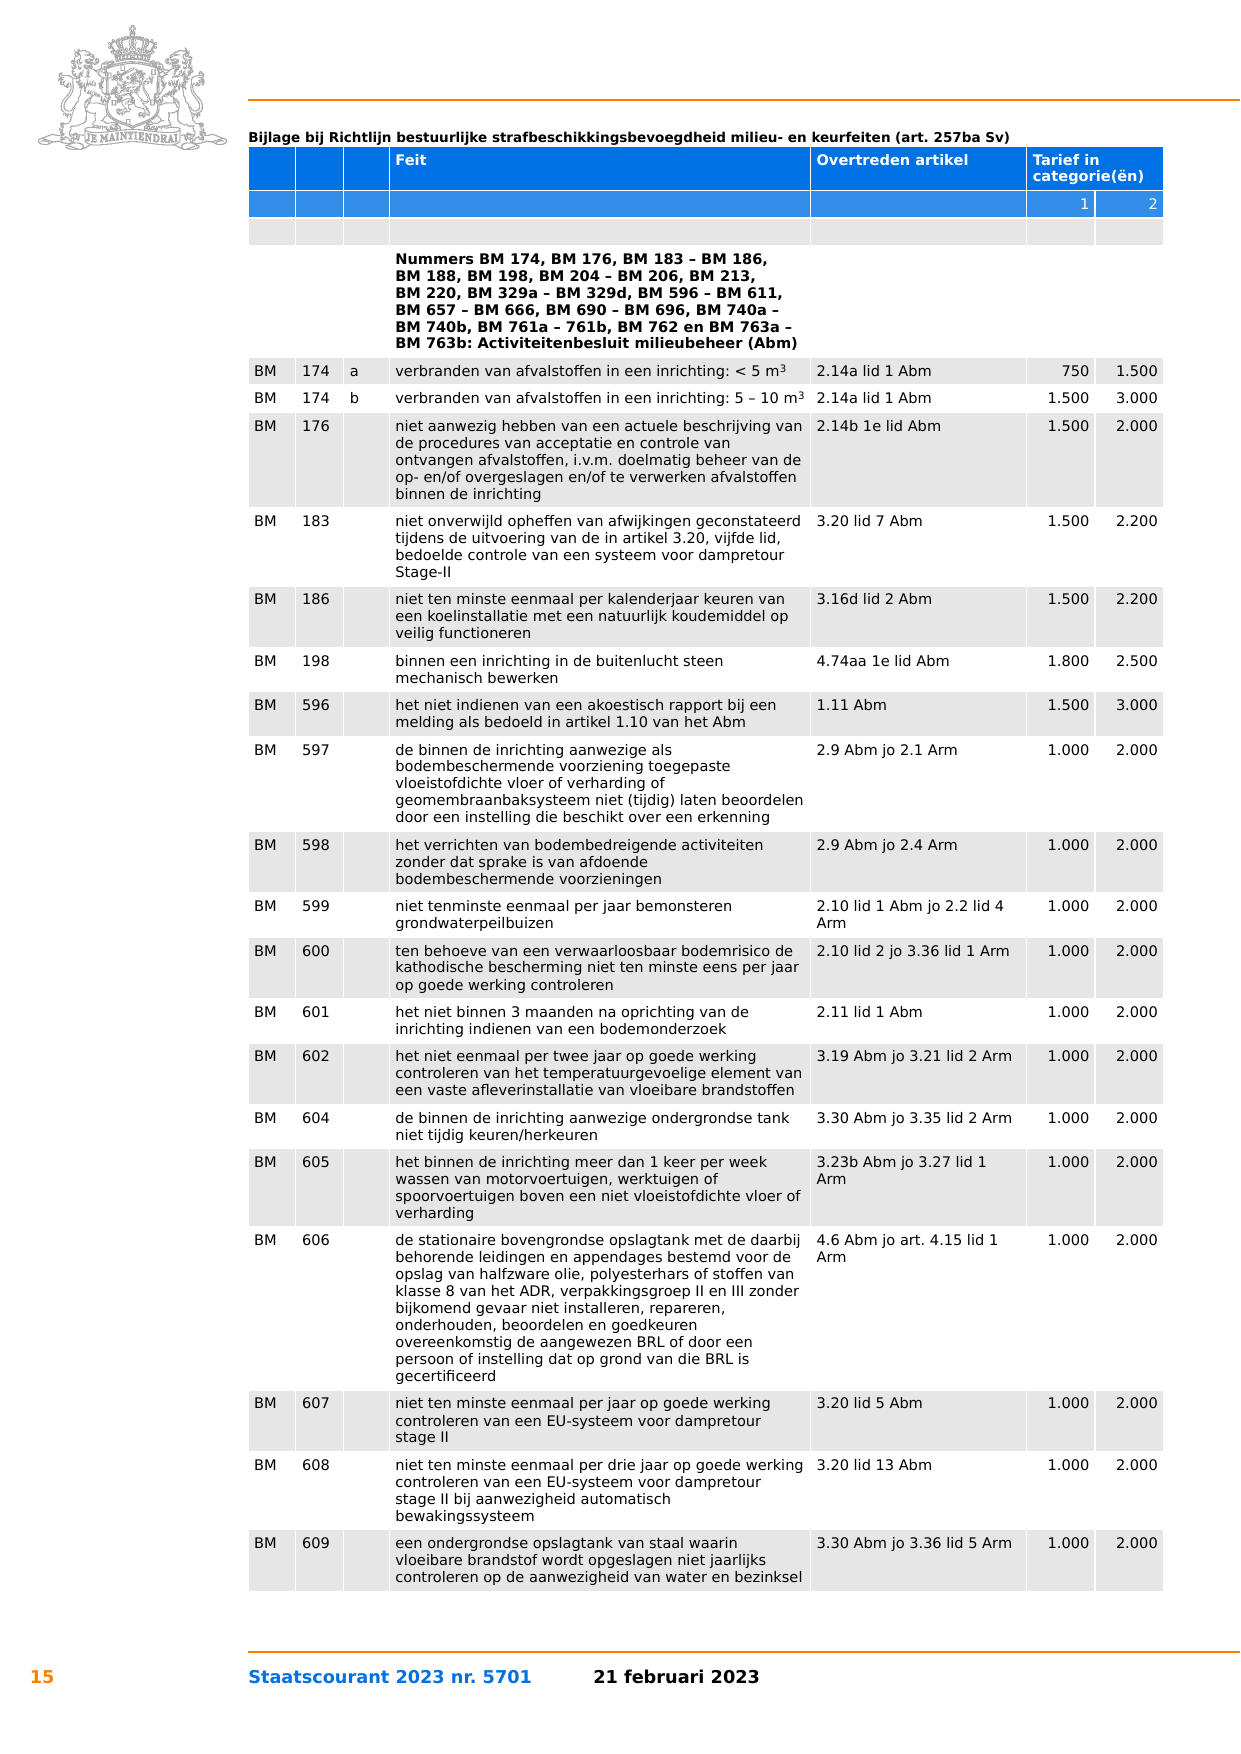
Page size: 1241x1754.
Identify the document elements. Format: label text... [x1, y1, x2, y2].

table_cell 607 [296, 1391, 343, 1451]
table_cell 2.10 lid 1 Abm jo 2.2 lid 4 Arm [811, 893, 1026, 937]
table_cell 3.30 Abm jo 3.36 lid 5 Arm [811, 1530, 1026, 1591]
table_cell [249, 219, 295, 245]
table_cell 604 [296, 1105, 343, 1148]
table_cell verbranden van afvalstoffen in een inrichting: < 5 m3 [390, 358, 810, 384]
table_cell 1.000 [1027, 1105, 1094, 1148]
table_cell 3.000 [1096, 386, 1163, 412]
table_cell BM [249, 1452, 295, 1529]
table_cell de binnen de inrichting aanwezige als bodembeschermende voorziening toegepaste vloeistofdichte vloer of verharding of geomembraanbaksysteem niet (tijdig) laten beoordelen door een instelling die beschikt over een erkenning [390, 737, 810, 831]
table_cell niet aanwezig hebben van een actuele beschrijving van de procedures van acceptatie en controle van ontvangen afvalstoffen, i.v.m. doelmatig beheer van de op- en/of overgeslagen en/of te verwerken afvalstoffen binnen de inrichting [390, 413, 810, 507]
table_cell [344, 587, 389, 647]
table_cell 2.14b 1e lid Abm [811, 413, 1026, 507]
table_cell 183 [296, 508, 343, 586]
table_cell [344, 147, 389, 190]
table_cell 1.500 [1027, 413, 1094, 507]
table_cell 186 [296, 587, 343, 647]
table_cell niet ten minste eenmaal per kalenderjaar keuren van een koelinstallatie met een natuurlijk koudemiddel op veilig functioneren [390, 587, 810, 647]
table_cell [390, 219, 810, 245]
table_cell 1.000 [1027, 1530, 1094, 1591]
table_cell Tarief in categorie(ën) [1027, 147, 1163, 190]
table_cell 3.20 lid 13 Abm [811, 1452, 1026, 1529]
table_cell BM [249, 692, 295, 736]
table_cell [296, 219, 343, 245]
table_cell niet onverwijld opheffen van afwijkingen geconstateerd tijdens de uitvoering van de in artikel 3.20, vijfde lid, bedoelde controle van een systeem voor dampretour Stage-II [390, 508, 810, 586]
table_cell 2.000 [1096, 1149, 1163, 1226]
table_cell BM [249, 413, 295, 507]
table_cell BM [249, 737, 295, 831]
picture [38, 25, 227, 150]
table_cell 3.20 lid 7 Abm [811, 508, 1026, 586]
table_cell 3.16d lid 2 Abm [811, 587, 1026, 647]
table_cell 176 [296, 413, 343, 507]
table_cell 2.500 [1096, 648, 1163, 691]
table_cell 1.500 [1027, 692, 1094, 736]
table_cell BM [249, 1105, 295, 1148]
table_cell 1.500 [1027, 508, 1094, 586]
table_cell het niet binnen 3 maanden na oprichting van de inrichting indienen van een bodemonderzoek [390, 999, 810, 1042]
table_cell [344, 508, 389, 586]
table_cell 2.000 [1096, 737, 1163, 831]
table_cell 750 [1027, 358, 1094, 384]
table_cell [344, 1105, 389, 1148]
table_cell [344, 692, 389, 736]
table_cell 2.000 [1096, 832, 1163, 892]
table_cell [344, 737, 389, 831]
table_cell [344, 938, 389, 998]
table_cell BM [249, 938, 295, 998]
table_cell 2.000 [1096, 1391, 1163, 1451]
table_cell 596 [296, 692, 343, 736]
table_cell 174 [296, 358, 343, 384]
table_cell BM [249, 1391, 295, 1451]
table_cell 597 [296, 737, 343, 831]
table_cell [811, 246, 1026, 357]
table_cell BM [249, 508, 295, 586]
table_cell [1027, 246, 1094, 357]
table_cell 1.500 [1096, 358, 1163, 384]
table_cell 2.000 [1096, 938, 1163, 998]
table_cell [811, 219, 1026, 245]
table_cell 1.000 [1027, 832, 1094, 892]
table_cell 1.500 [1027, 386, 1094, 412]
table_cell BM [249, 1044, 295, 1104]
table_cell [296, 147, 343, 190]
table_cell [249, 246, 295, 357]
table_cell de binnen de inrichting aanwezige ondergrondse tank niet tijdig keuren/herkeuren [390, 1105, 810, 1148]
table_cell 606 [296, 1228, 343, 1390]
table_cell [1096, 219, 1163, 245]
table_cell 3.20 lid 5 Abm [811, 1391, 1026, 1451]
table_cell [344, 832, 389, 892]
table_cell 609 [296, 1530, 343, 1591]
table_cell 1.000 [1027, 1452, 1094, 1529]
table_cell 4.6 Abm jo art. 4.15 lid 1 Arm [811, 1228, 1026, 1390]
table_cell 2.000 [1096, 1452, 1163, 1529]
table_cell een ondergrondse opslagtank van staal waarin vloeibare brandstof wordt opgeslagen niet jaarlijks controleren op de aanwezigheid van water en bezinksel [390, 1530, 810, 1591]
table_cell 2.000 [1096, 413, 1163, 507]
table_cell het niet eenmaal per twee jaar op goede werking controleren van het temperatuurgevoelige element van een vaste afleverinstallatie van vloeibare brandstoffen [390, 1044, 810, 1104]
table_cell [249, 147, 295, 190]
table_cell [296, 191, 343, 217]
table_cell 1.000 [1027, 999, 1094, 1042]
table_cell 2.14a lid 1 Abm [811, 358, 1026, 384]
table_cell Feit [390, 147, 810, 190]
table_cell BM [249, 893, 295, 937]
table_cell 1.800 [1027, 648, 1094, 691]
table_cell 2.000 [1096, 1530, 1163, 1591]
table_cell 2.000 [1096, 1044, 1163, 1104]
table_cell 601 [296, 999, 343, 1042]
table_cell 2.200 [1096, 508, 1163, 586]
table_cell 1.000 [1027, 1044, 1094, 1104]
table_cell [344, 413, 389, 507]
table_cell [344, 893, 389, 937]
table_cell [1027, 219, 1094, 245]
table_cell 2.000 [1096, 999, 1163, 1042]
table_cell [344, 648, 389, 691]
table_cell 1.000 [1027, 893, 1094, 937]
table_cell BM [249, 1149, 295, 1226]
table_cell 2.000 [1096, 1105, 1163, 1148]
table_cell de stationaire bovengrondse opslagtank met de daarbij behorende leidingen en appendages bestemd voor de opslag van halfzware olie, polyesterhars of stoffen van klasse 8 van het ADR, verpakkingsgroep II en III zonder bijkomend gevaar niet installeren, repareren, onderhouden, beoordelen en goedkeuren overeenkomstig de aangewezen BRL of door een persoon of instelling dat op grond van die BRL is gecertificeerd [390, 1228, 810, 1390]
table_cell BM [249, 386, 295, 412]
table_cell [344, 1044, 389, 1104]
table_cell 174 [296, 386, 343, 412]
table_cell 2.9 Abm jo 2.4 Arm [811, 832, 1026, 892]
table_cell Overtreden artikel [811, 147, 1026, 190]
table_cell [344, 1149, 389, 1226]
table_cell 2.11 lid 1 Abm [811, 999, 1026, 1042]
table_cell 3.23b Abm jo 3.27 lid 1 Arm [811, 1149, 1026, 1226]
table_cell 1.000 [1027, 1228, 1094, 1390]
table_cell 198 [296, 648, 343, 691]
table_cell b [344, 386, 389, 412]
table_cell Nummers BM 174, BM 176, BM 183 – BM 186, BM 188, BM 198, BM 204 – BM 206, BM 213, BM 220, BM 329a – BM 329d, BM 596 – BM 611, BM 657 – BM 666, BM 690 – BM 696, BM 740a – BM 740b, BM 761a – 761b, BM 762 en BM 763a – BM 763b: Activiteitenbesluit milieubeheer (Abm) [390, 246, 810, 357]
table_cell 3.30 Abm jo 3.35 lid 2 Arm [811, 1105, 1026, 1148]
table_cell het binnen de inrichting meer dan 1 keer per week wassen van motorvoertuigen, werktuigen of spoorvoertuigen boven een niet vloeistofdichte vloer of verharding [390, 1149, 810, 1226]
table_cell het niet indienen van een akoestisch rapport bij een melding als bedoeld in artikel 1.10 van het Abm [390, 692, 810, 736]
table_cell het verrichten van bodembedreigende activiteiten zonder dat sprake is van afdoende bodembeschermende voorzieningen [390, 832, 810, 892]
table_cell 608 [296, 1452, 343, 1529]
table_cell binnen een inrichting in de buitenlucht steen mechanisch bewerken [390, 648, 810, 691]
table_cell 1.000 [1027, 737, 1094, 831]
table_cell 599 [296, 893, 343, 937]
table_cell [344, 1391, 389, 1451]
table_cell 1 [1027, 191, 1094, 217]
table_cell 2.200 [1096, 587, 1163, 647]
table_cell 2.000 [1096, 893, 1163, 937]
table_cell [344, 246, 389, 357]
table_cell BM [249, 1530, 295, 1591]
table_cell a [344, 358, 389, 384]
table_cell 2 [1096, 191, 1163, 217]
table_cell [811, 191, 1026, 217]
table_cell niet ten minste eenmaal per drie jaar op goede werking controleren van een EU-systeem voor dampretour stage II bij aanwezigheid automatisch bewakingssysteem [390, 1452, 810, 1529]
table_cell niet ten minste eenmaal per jaar op goede werking controleren van een EU-systeem voor dampretour stage II [390, 1391, 810, 1451]
table_cell 605 [296, 1149, 343, 1226]
table_cell [249, 191, 295, 217]
table_cell 3.19 Abm jo 3.21 lid 2 Arm [811, 1044, 1026, 1104]
table_cell 1.11 Abm [811, 692, 1026, 736]
table_cell 2.9 Abm jo 2.1 Arm [811, 737, 1026, 831]
table_cell [344, 1452, 389, 1529]
table_cell 2.14a lid 1 Abm [811, 386, 1026, 412]
table_cell [390, 191, 810, 217]
table_cell 602 [296, 1044, 343, 1104]
table_header Bijlage bij Richtlijn bestuurlijke strafbeschikkingsbevoegdheid milieu- en keurfeiten (art. 257ba Sv) [248, 130, 1163, 146]
table_cell 1.000 [1027, 938, 1094, 998]
table_cell [344, 191, 389, 217]
table_cell 2.10 lid 2 jo 3.36 lid 1 Arm [811, 938, 1026, 998]
table_cell [344, 219, 389, 245]
table_cell [344, 1530, 389, 1591]
table_cell 1.000 [1027, 1391, 1094, 1451]
table_cell 3.000 [1096, 692, 1163, 736]
table_cell 1.500 [1027, 587, 1094, 647]
table_cell verbranden van afvalstoffen in een inrichting: 5 – 10 m3 [390, 386, 810, 412]
table_cell 600 [296, 938, 343, 998]
table_cell niet tenminste eenmaal per jaar bemonsteren grondwaterpeilbuizen [390, 893, 810, 937]
table_cell BM [249, 358, 295, 384]
table_cell BM [249, 832, 295, 892]
table_cell 4.74aa 1e lid Abm [811, 648, 1026, 691]
table_cell 2.000 [1096, 1228, 1163, 1390]
table_cell BM [249, 999, 295, 1042]
table_cell 598 [296, 832, 343, 892]
table_cell BM [249, 587, 295, 647]
table_cell BM [249, 1228, 295, 1390]
table_cell [296, 246, 343, 357]
table_cell BM [249, 648, 295, 691]
table_cell 1.000 [1027, 1149, 1094, 1226]
table_cell [344, 999, 389, 1042]
table_cell [1096, 246, 1163, 357]
table_cell [344, 1228, 389, 1390]
table_cell ten behoeve van een verwaarloosbaar bodemrisico de kathodische bescherming niet ten minste eens per jaar op goede werking controleren [390, 938, 810, 998]
